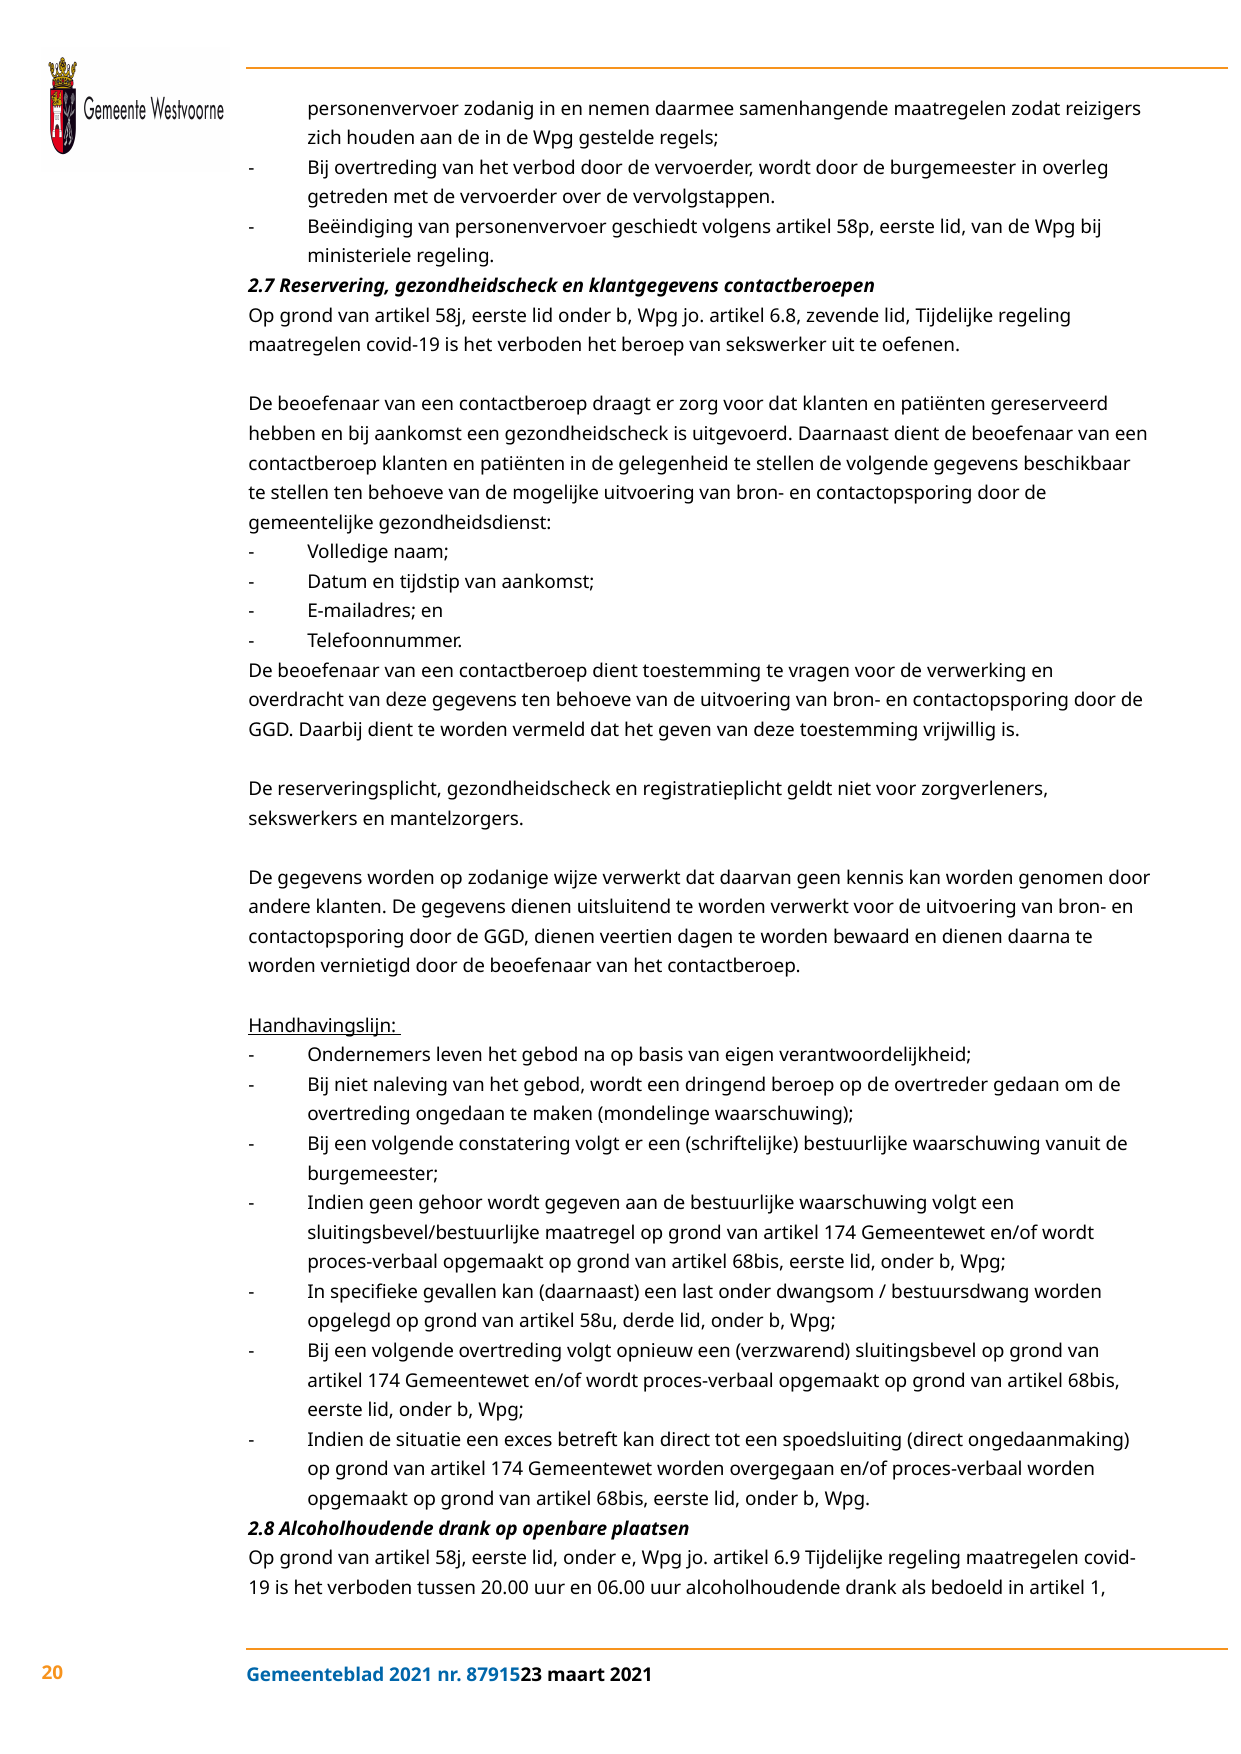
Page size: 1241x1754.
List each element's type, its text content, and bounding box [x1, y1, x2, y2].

text Handhavingslijn: [248, 1012, 1152, 1038]
list Indien geen gehoor wordt gegeven aan de bestuurlijke waarschuwing volgt een sluitingsbevel/bestuurlijke maatregel op grond van artikel 174 Gemeentewet en/of wordt proces-verbaal opgemaakt op grond van artikel 68bis, eerste lid, onder b, Wpg; [248, 1189, 1152, 1274]
list Bij een volgende constatering volgt er een (schriftelijke) bestuurlijke waarschuwing vanuit de burgemeester; [248, 1130, 1152, 1186]
list Datum en tijdstip van aankomst; [248, 568, 1152, 594]
list Bij niet naleving van het gebod, wordt een dringend beroep op de overtreder gedaan om de overtreding ongedaan te maken (mondelinge waarschuwing); [248, 1071, 1152, 1126]
text 2.7 Reservering, gezondheidscheck en klantgegevens contactberoepen [248, 272, 1152, 298]
text De reserveringsplicht, gezondheidscheck en registratieplicht geldt niet voor zorgverleners, sekswerkers en mantelzorgers. [248, 775, 1152, 831]
list Bij een volgende overtreding volgt opnieuw een (verzwarend) sluitingsbevel op grond van artikel 174 Gemeentewet en/of wordt proces-verbaal opgemaakt op grond van artikel 68bis, eerste lid, onder b, Wpg; [248, 1337, 1152, 1422]
list In specifieke gevallen kan (daarnaast) een last onder dwangsom / bestuursdwang worden opgelegd op grond van artikel 58u, derde lid, onder b, Wpg; [248, 1278, 1152, 1333]
picture [41, 47, 231, 172]
list Telefoonnummer. [248, 627, 1152, 653]
list Ondernemers leven het gebod na op basis van eigen verantwoordelijkheid; [248, 1041, 1152, 1067]
list Beëindiging van personenvervoer geschiedt volgens artikel 58p, eerste lid, van de Wpg bij ministeriele regeling. [248, 213, 1152, 268]
text De beoefenaar van een contactberoep dient toestemming te vragen voor de verwerking en overdracht van deze gegevens ten behoeve van de uitvoering van bron- en contactopsporing door de GGD. Daarbij dient te worden vermeld dat het geven van deze toestemming vrijwillig is. [248, 657, 1152, 742]
list Bij overtreding van het verbod door de vervoerder, wordt door de burgemeester in overleg getreden met de vervoerder over de vervolgstappen. [248, 154, 1152, 209]
text Op grond van artikel 58j, eerste lid, onder e, Wpg jo. artikel 6.9 Tijdelijke regeling maatregelen covid-19 is het verboden tussen 20.00 uur en 06.00 uur alcoholhoudende drank als bedoeld in artikel 1, [248, 1544, 1152, 1600]
list Volledige naam; [248, 538, 1152, 564]
list personenvervoer zodanig in en nemen daarmee samenhangende maatregelen zodat reizigers zich houden aan de in de Wpg gestelde regels; [248, 95, 1152, 150]
list Indien de situatie een exces betreft kan direct tot een spoedsluiting (direct ongedaanmaking) op grond van artikel 174 Gemeentewet worden overgegaan en/of proces-verbaal worden opgemaakt op grond van artikel 68bis, eerste lid, onder b, Wpg. [248, 1426, 1152, 1511]
text De beoefenaar van een contactberoep draagt er zorg voor dat klanten en patiënten gereserveerd hebben en bij aankomst een gezondheidscheck is uitgevoerd. Daarnaast dient de beoefenaar van een contactberoep klanten en patiënten in de gelegenheid te stellen de volgende gegevens beschikbaar te stellen ten behoeve van de mogelijke uitvoering van bron- en contactopsporing door de gemeentelijke gezondheidsdienst: [248, 391, 1152, 535]
text Op grond van artikel 58j, eerste lid onder b, Wpg jo. artikel 6.8, zevende lid, Tijdelijke regeling maatregelen covid-19 is het verboden het beroep van sekswerker uit te oefenen. [248, 302, 1152, 357]
list E-mailadres; en [248, 598, 1152, 623]
text De gegevens worden op zodanige wijze verwerkt dat daarvan geen kennis kan worden genomen door andere klanten. De gegevens dienen uitsluitend te worden verwerkt voor de uitvoering van bron- en contactopsporing door de GGD, dienen veertien dagen te worden bewaard en dienen daarna te worden vernietigd door de beoefenaar van het contactberoep. [248, 864, 1152, 978]
text 2.8 Alcoholhoudende drank op openbare plaatsen [248, 1515, 1152, 1541]
